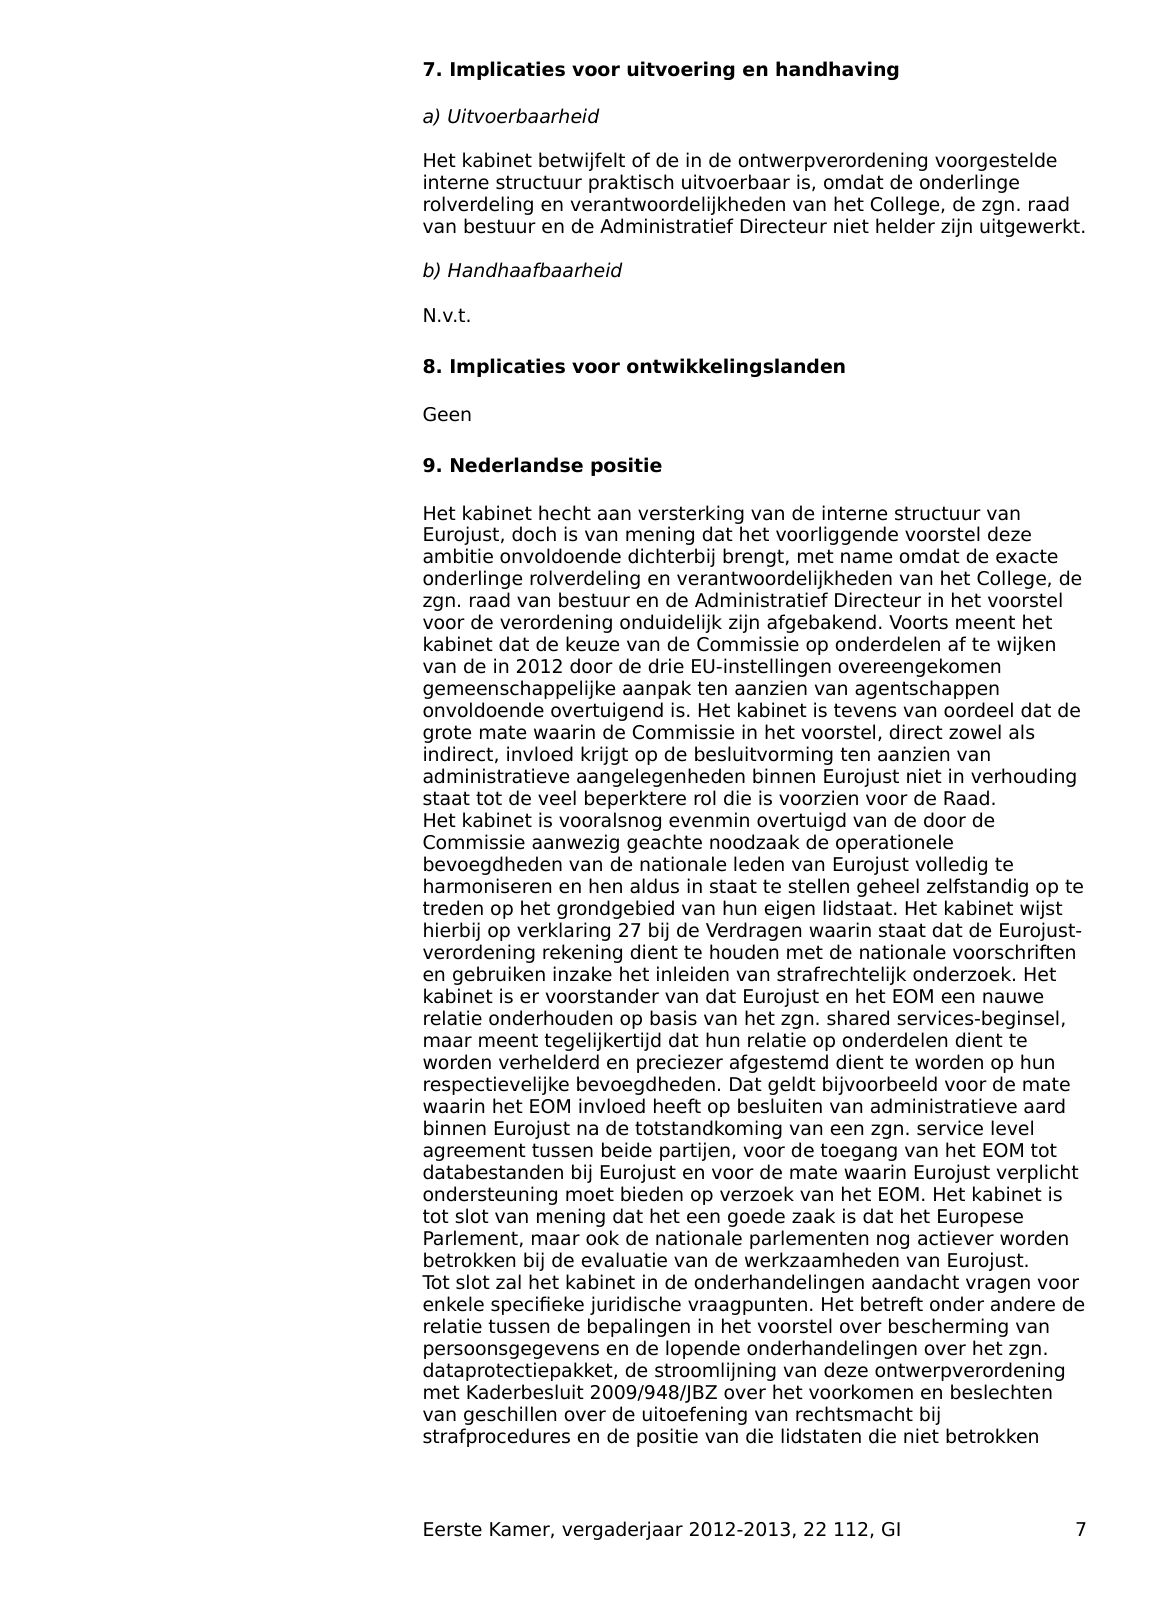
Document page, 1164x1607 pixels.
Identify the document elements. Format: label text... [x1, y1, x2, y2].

text Het kabinet betwijfelt of de in de ontwerpverordening voorgestelde interne structuur praktisch uitvoerbaar is, omdat de onderlinge rolverdeling en verantwoordelijkheden van het College, de zgn. raad van bestuur en de Administratief Directeur niet helder zijn uitgewerkt. [422, 150, 1087, 238]
subtitle 9. Nederlandse positie [422, 455, 1087, 477]
text Het kabinet hecht aan versterking van de interne structuur van Eurojust, doch is van mening dat het voorliggende voorstel deze ambitie onvoldoende dichterbij brengt, met name omdat de exacte onderlinge rolverdeling en verantwoordelijkheden van het College, de zgn. raad van bestuur en de Administratief Directeur in het voorstel voor de verordening onduidelijk zijn afgebakend. Voorts meent het kabinet dat de keuze van de Commissie op onderdelen af te wijken van de in 2012 door de drie EU-instellingen overeengekomen gemeenschappelijke aanpak ten aanzien van agentschappen onvoldoende overtuigend is. Het kabinet is tevens van oordeel dat de grote mate waarin de Commissie in het voorstel, direct zowel als indirect, invloed krijgt op de besluitvorming ten aanzien van administratieve aangelegenheden binnen Eurojust niet in verhouding staat tot de veel beperktere rol die is voorzien voor de Raad. [422, 502, 1087, 810]
subtitle 8. Implicaties voor ontwikkelingslanden [422, 356, 1087, 378]
subtitle 7. Implicaties voor uitvoering en handhaving [422, 59, 1087, 81]
text Geen [422, 403, 1087, 425]
subtitle a) Uitvoerbaarheid [422, 106, 1087, 128]
subtitle b) Handhaafbaarheid [422, 260, 1087, 282]
text Tot slot zal het kabinet in de onderhandelingen aandacht vragen voor enkele specifieke juridische vraagpunten. Het betreft onder andere de relatie tussen de bepalingen in het voorstel over bescherming van persoonsgegevens en de lopende onderhandelingen over het zgn. dataprotectiepakket, de stroomlijning van deze ontwerpverordening met Kaderbesluit 2009/948/JBZ over het voorkomen en beslechten van geschillen over de uitoefening van rechtsmacht bij strafprocedures en de positie van die lidstaten die niet betrokken [422, 1272, 1087, 1447]
text Het kabinet is vooralsnog evenmin overtuigd van de door de Commissie aanwezig geachte noodzaak de operationele bevoegdheden van de nationale leden van Eurojust volledig te harmoniseren en hen aldus in staat te stellen geheel zelfstandig op te treden op het grondgebied van hun eigen lidstaat. Het kabinet wijst hierbij op verklaring 27 bij de Verdragen waarin staat dat de Eurojust-verordening rekening dient te houden met de nationale voorschriften en gebruiken inzake het inleiden van strafrechtelijk onderzoek. Het kabinet is er voorstander van dat Eurojust en het EOM een nauwe relatie onderhouden op basis van het zgn. shared services-beginsel, maar meent tegelijkertijd dat hun relatie op onderdelen dient te worden verhelderd en preciezer afgestemd dient te worden op hun respectievelijke bevoegdheden. Dat geldt bijvoorbeeld voor de mate waarin het EOM invloed heeft op besluiten van administratieve aard binnen Eurojust na de totstandkoming van een zgn. service level agreement tussen beide partijen, voor de toegang van het EOM tot databestanden bij Eurojust en voor de mate waarin Eurojust verplicht ondersteuning moet bieden op verzoek van het EOM. Het kabinet is tot slot van mening dat het een goede zaak is dat het Europese Parlement, maar ook de nationale parlementen nog actiever worden betrokken bij de evaluatie van de werkzaamheden van Eurojust. [422, 810, 1087, 1272]
text N.v.t. [422, 304, 1087, 326]
